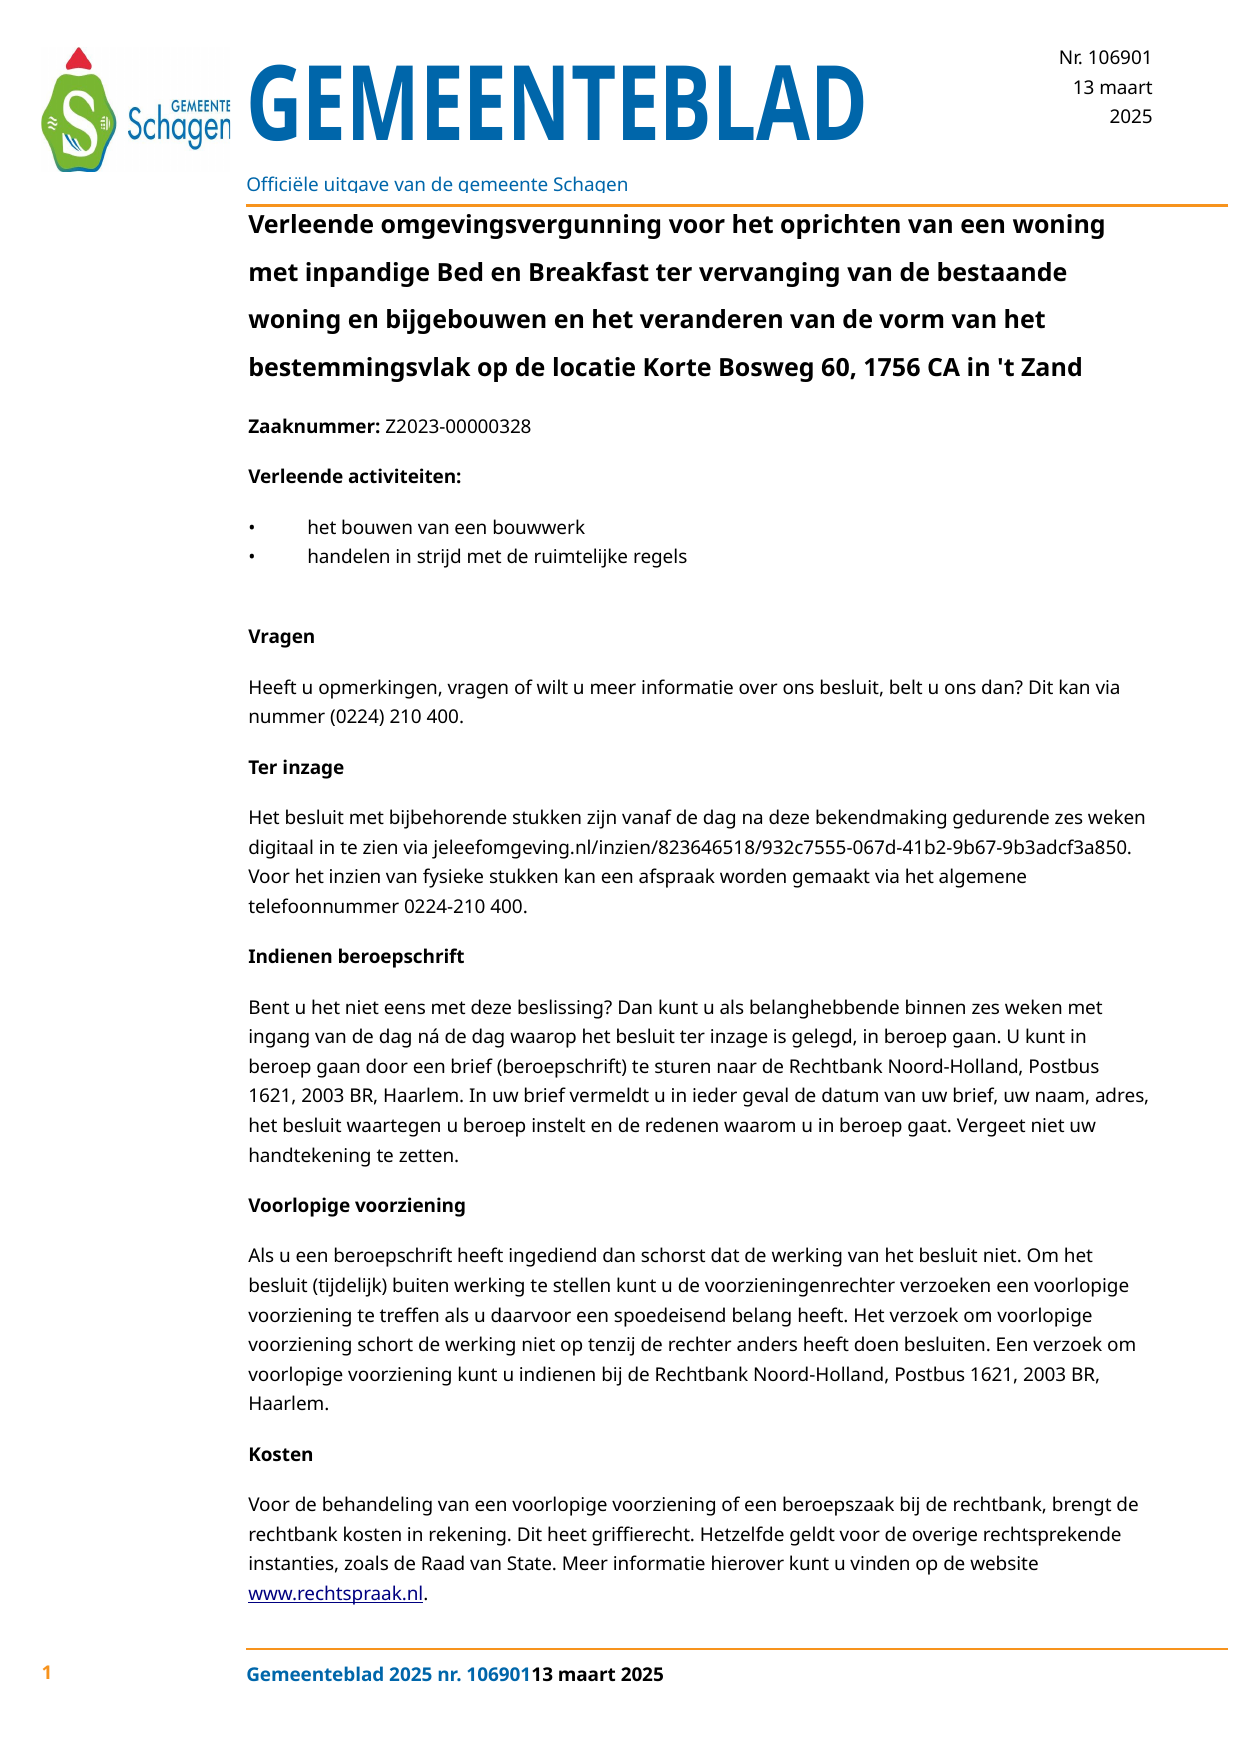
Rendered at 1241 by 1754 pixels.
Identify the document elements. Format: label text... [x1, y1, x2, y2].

text Indienen beroepschrift [248, 943, 1152, 969]
text Als u een beroepschrift heeft ingediend dan schorst dat de werking van het besluit niet. Om het besluit (tijdelijk) buiten werking te stellen kunt u de voorzieningenrechter verzoeken een voorlopige voorziening te treffen als u daarvoor een spoedeisend belang heeft. Het verzoek om voorlopige voorziening schort de werking niet op tenzij de rechter anders heeft doen besluiten. Een verzoek om voorlopige voorziening kunt u indienen bij de Rechtbank Noord-Holland, Postbus 1621, 2003 BR, Haarlem. [248, 1243, 1152, 1416]
text Voorlopige voorziening [248, 1192, 1152, 1218]
text Kosten [248, 1441, 1152, 1467]
list het bouwen van een bouwwerk [248, 514, 1152, 540]
text Zaaknummer: Z2023-00000328 [248, 413, 1152, 439]
text Het besluit met bijbehorende stukken zijn vanaf de dag na deze bekendmaking gedurende zes weken digitaal in te zien via jeleefomgeving.nl/inzien/823646518/932c7555-067d-41b2-9b67-9b3adcf3a850. Voor het inzien van fysieke stukken kan een afspraak worden gemaakt via het algemene telefoonnummer 0224-210 400. [248, 804, 1152, 919]
list handelen in strijd met de ruimtelijke regels [248, 543, 1152, 569]
picture [41, 47, 231, 172]
text Verleende omgevingsvergunning voor het oprichten van een woning met inpandige Bed en Breakfast ter vervanging van de bestaande woning en bijgebouwen en het veranderen van de vorm van het bestemmingsvlak op de locatie Korte Bosweg 60, 1756 CA in 't Zand [248, 207, 1152, 384]
text Vragen [248, 623, 1152, 649]
text Heeft u opmerkingen, vragen of wilt u meer informatie over ons besluit, belt u ons dan? Dit kan via nummer (0224) 210 400. [248, 674, 1152, 729]
text Ter inzage [248, 754, 1152, 780]
text Bent u het niet eens met deze beslissing? Dan kunt u als belanghebbende binnen zes weken met ingang van de dag ná de dag waarop het besluit ter inzage is gelegd, in beroep gaan. U kunt in beroep gaan door een brief (beroepschrift) te sturen naar de Rechtbank Noord-Holland, Postbus 1621, 2003 BR, Haarlem. In uw brief vermeldt u in ieder geval de datum van uw brief, uw naam, adres, het besluit waartegen u beroep instelt en de redenen waarom u in beroep gaat. Vergeet niet uw handtekening te zetten. [248, 994, 1152, 1168]
text Voor de behandeling van een voorlopige voorziening of een beroepszaak bij de rechtbank, brengt de rechtbank kosten in rekening. Dit heet griffierecht. Hetzelfde geldt voor de overige rechtsprekende instanties, zoals de Raad van State. Meer informatie hierover kunt u vinden op de website www.rechtspraak.nl. [248, 1491, 1152, 1606]
text Verleende activiteiten: [248, 463, 1152, 489]
